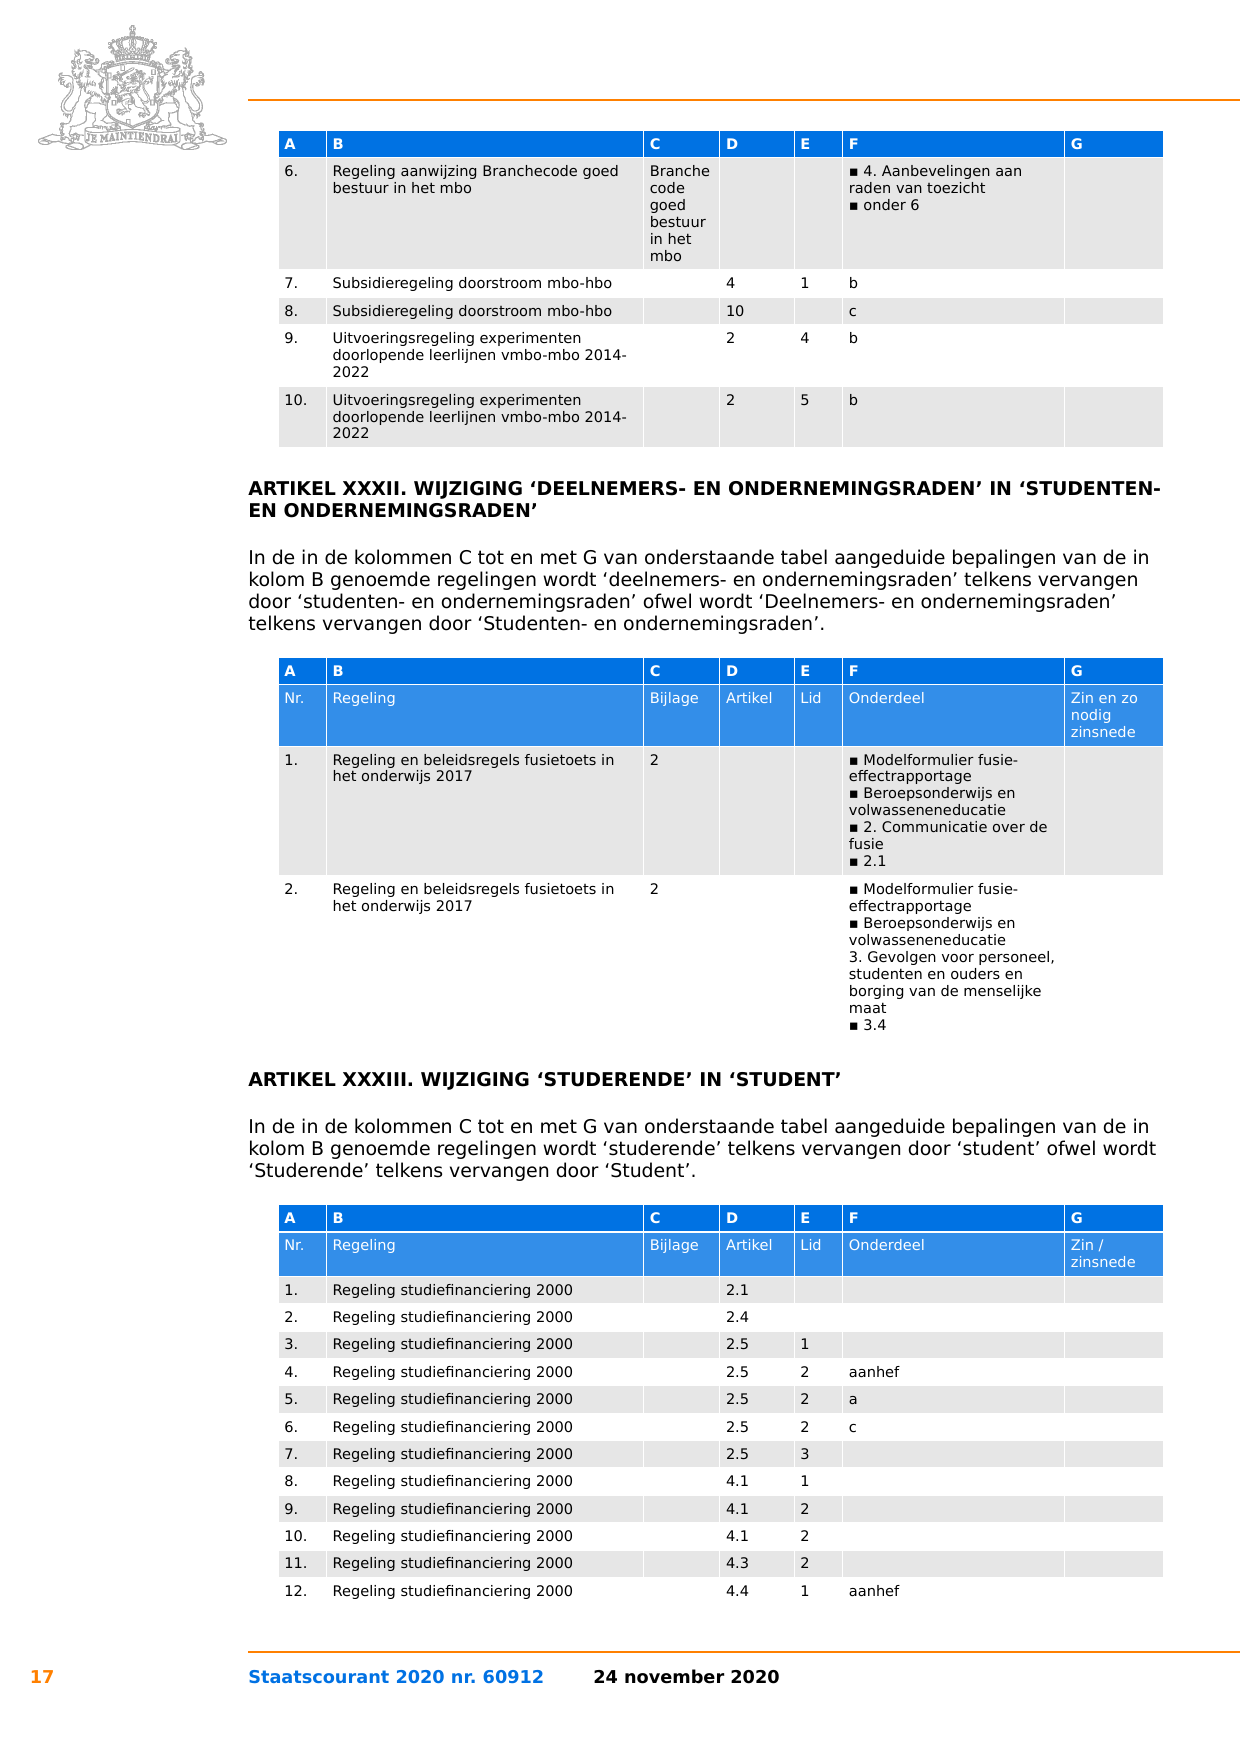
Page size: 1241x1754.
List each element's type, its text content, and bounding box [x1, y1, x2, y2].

table_cell 2 [720, 387, 794, 447]
table_cell Regeling studiefinanciering 2000 [327, 1469, 643, 1495]
table_cell [1065, 1496, 1163, 1522]
table_cell Onderdeel [843, 1233, 1064, 1276]
table_cell [843, 1496, 1064, 1522]
table_cell 4.3 [720, 1551, 794, 1577]
table_header C [644, 131, 719, 157]
table_cell 3. [279, 1332, 326, 1358]
table_cell [795, 876, 842, 1038]
table_header F [843, 658, 1064, 684]
table_cell [1065, 271, 1163, 297]
table_cell 2.5 [720, 1359, 794, 1385]
table_cell [1065, 1469, 1163, 1495]
table_cell Onderdeel [843, 685, 1064, 746]
table_cell 4.1 [720, 1496, 794, 1522]
table_header E [795, 658, 842, 684]
table_cell 6. [279, 1414, 326, 1440]
table_cell 2 [795, 1551, 842, 1577]
table_cell 2 [644, 747, 719, 875]
table_cell [720, 747, 794, 875]
table_header D [720, 1205, 794, 1231]
table_cell [1065, 298, 1163, 324]
table_header G [1065, 1205, 1163, 1231]
table_cell 10 [720, 298, 794, 324]
table_cell c [843, 1414, 1064, 1440]
table_cell 8. [279, 298, 326, 324]
table_cell 4.1 [720, 1469, 794, 1495]
table_cell 4 [720, 271, 794, 297]
table_cell Bijlage [644, 1233, 719, 1276]
table_cell [1065, 1332, 1163, 1358]
table_cell [843, 1304, 1064, 1331]
table_header C [644, 1205, 719, 1231]
table_cell 4. [279, 1359, 326, 1385]
table_cell 9. [279, 1496, 326, 1522]
table_cell c [843, 298, 1064, 324]
table_cell aanhef [843, 1578, 1064, 1604]
table_cell Regeling studiefinanciering 2000 [327, 1386, 643, 1413]
table_cell Artikel [720, 1233, 794, 1276]
table_cell Regeling studiefinanciering 2000 [327, 1551, 643, 1577]
table_cell b [843, 387, 1064, 447]
table_cell 2.5 [720, 1386, 794, 1413]
table_cell [1065, 1441, 1163, 1467]
subtitle ARTIKEL XXXIII. WIJZIGING ‘STUDERENDE’ IN ‘STUDENT’ [248, 1069, 1163, 1091]
table_cell 2 [644, 876, 719, 1038]
table_cell 12. [279, 1578, 326, 1604]
table_cell [795, 1304, 842, 1331]
table_cell [720, 158, 794, 269]
table_cell 2.1 [720, 1277, 794, 1303]
table_cell 2. [279, 876, 326, 1038]
table_cell 4 [795, 325, 842, 386]
table_cell 1 [795, 271, 842, 297]
table_cell [843, 1469, 1064, 1495]
table_cell Zin / zinsnede [1065, 1233, 1163, 1276]
table_cell Regeling studiefinanciering 2000 [327, 1578, 643, 1604]
table_cell [1065, 1304, 1163, 1331]
table_cell 10. [279, 1523, 326, 1550]
table_cell Regeling studiefinanciering 2000 [327, 1414, 643, 1440]
table_cell [644, 1414, 719, 1440]
table_header B [327, 131, 643, 157]
table_header B [327, 1205, 643, 1231]
table_cell [644, 1277, 719, 1303]
table_header B [327, 658, 643, 684]
table_cell [1065, 1359, 1163, 1385]
table_cell Regeling studiefinanciering 2000 [327, 1523, 643, 1550]
text In de in de kolommen C tot en met G van onderstaande tabel aangeduide bepalingen van de in kolom B genoemde regelingen wordt ‘studerende’ telkens vervangen door ‘student’ ofwel wordt ‘Studerende’ telkens vervangen door ‘Student’. [248, 1116, 1163, 1182]
table_cell [644, 1496, 719, 1522]
table_header E [795, 131, 842, 157]
table_cell Regeling aanwijzing Branchecode goed bestuur in het mbo [327, 158, 643, 269]
table_cell Regeling studiefinanciering 2000 [327, 1441, 643, 1467]
table_cell 2.4 [720, 1304, 794, 1331]
table_cell 9. [279, 325, 326, 386]
table_cell Regeling studiefinanciering 2000 [327, 1277, 643, 1303]
table_cell [1065, 1578, 1163, 1604]
table_cell [1065, 1386, 1163, 1413]
table_cell 4.1 [720, 1523, 794, 1550]
table_header F [843, 131, 1064, 157]
table_cell 2 [795, 1414, 842, 1440]
table_cell [1065, 1277, 1163, 1303]
table_header E [795, 1205, 842, 1231]
table_cell 7. [279, 1441, 326, 1467]
table_cell [795, 158, 842, 269]
table_header F [843, 1205, 1064, 1231]
table_cell 2 [795, 1496, 842, 1522]
table_cell [644, 298, 719, 324]
table_cell 2 [795, 1386, 842, 1413]
table_cell [644, 325, 719, 386]
table_cell b [843, 271, 1064, 297]
table_cell ▪ 4. Aanbevelingen aan raden van toezicht ▪ onder 6 [843, 158, 1064, 269]
table_cell [720, 876, 794, 1038]
table_cell [843, 1523, 1064, 1550]
table_cell 1. [279, 1277, 326, 1303]
table_cell Nr. [279, 685, 326, 746]
table_cell [644, 1551, 719, 1577]
table_cell Regeling studiefinanciering 2000 [327, 1359, 643, 1385]
table_cell [1065, 876, 1163, 1038]
table_cell 7. [279, 271, 326, 297]
table_cell [1065, 1414, 1163, 1440]
table_cell [1065, 158, 1163, 269]
table_cell Bijlage [644, 685, 719, 746]
text In de in de kolommen C tot en met G van onderstaande tabel aangeduide bepalingen van de in kolom B genoemde regelingen wordt ‘deelnemers- en ondernemingsraden’ telkens vervangen door ‘studenten- en ondernemingsraden’ ofwel wordt ‘Deelnemers- en ondernemingsraden’ telkens vervangen door ‘Studenten- en ondernemingsraden’. [248, 547, 1163, 635]
table_cell ▪ Modelformulier fusie-effectrapportage ▪ Beroepsonderwijs en volwasseneneducatie ▪ 2. Communicatie over de fusie ▪ 2.1 [843, 747, 1064, 875]
table_cell [1065, 747, 1163, 875]
table_cell b [843, 325, 1064, 386]
table_cell Lid [795, 1233, 842, 1276]
table_header D [720, 658, 794, 684]
table_cell 1 [795, 1578, 842, 1604]
table_cell 1 [795, 1332, 842, 1358]
table_cell 2 [795, 1359, 842, 1385]
table_cell [795, 298, 842, 324]
table_cell Regeling studiefinanciering 2000 [327, 1304, 643, 1331]
table_cell 1 [795, 1469, 842, 1495]
table_cell 4.4 [720, 1578, 794, 1604]
table_cell Subsidieregeling doorstroom mbo-hbo [327, 271, 643, 297]
table_cell [1065, 325, 1163, 386]
table_cell Uitvoeringsregeling experimenten doorlopende leerlijnen vmbo-mbo 2014-2022 [327, 387, 643, 447]
table_cell [843, 1551, 1064, 1577]
table_cell Regeling en beleidsregels fusietoets in het onderwijs 2017 [327, 747, 643, 875]
table_cell Subsidieregeling doorstroom mbo-hbo [327, 298, 643, 324]
table_cell Uitvoeringsregeling experimenten doorlopende leerlijnen vmbo-mbo 2014-2022 [327, 325, 643, 386]
table_cell 2. [279, 1304, 326, 1331]
table_cell [795, 747, 842, 875]
subtitle ARTIKEL XXXII. WIJZIGING ‘DEELNEMERS- EN ONDERNEMINGSRADEN’ IN ‘STUDENTEN- EN ONDERNEMINGSRADEN’ [248, 478, 1163, 522]
table_cell Zin en zo nodig zinsnede [1065, 685, 1163, 746]
table_cell [644, 1578, 719, 1604]
table_cell [644, 1469, 719, 1495]
table_cell [644, 387, 719, 447]
table_cell [843, 1332, 1064, 1358]
table_header A [279, 658, 326, 684]
table_cell Regeling studiefinanciering 2000 [327, 1332, 643, 1358]
table_cell a [843, 1386, 1064, 1413]
table_header A [279, 131, 326, 157]
table_cell Branchecode goed bestuur in het mbo [644, 158, 719, 269]
table_header G [1065, 658, 1163, 684]
table_cell 2.5 [720, 1441, 794, 1467]
table_cell [1065, 387, 1163, 447]
table_cell 3 [795, 1441, 842, 1467]
table_cell [644, 1523, 719, 1550]
picture [38, 25, 227, 150]
table_cell [644, 271, 719, 297]
table_header D [720, 131, 794, 157]
table_cell Regeling studiefinanciering 2000 [327, 1496, 643, 1522]
table_cell Lid [795, 685, 842, 746]
table_cell [843, 1277, 1064, 1303]
table_cell ▪ Modelformulier fusie-effectrapportage ▪ Beroepsonderwijs en volwasseneneducatie 3. Gevolgen voor personeel, studenten en ouders en borging van de menselijke maat ▪ 3.4 [843, 876, 1064, 1038]
table_cell Nr. [279, 1233, 326, 1276]
table_cell [644, 1304, 719, 1331]
table_cell 8. [279, 1469, 326, 1495]
table_cell [644, 1441, 719, 1467]
table_header A [279, 1205, 326, 1231]
table_cell aanhef [843, 1359, 1064, 1385]
table_cell 2 [795, 1523, 842, 1550]
table_cell Artikel [720, 685, 794, 746]
table_cell Regeling en beleidsregels fusietoets in het onderwijs 2017 [327, 876, 643, 1038]
table_cell [644, 1386, 719, 1413]
table_cell [644, 1359, 719, 1385]
table_cell Regeling [327, 685, 643, 746]
table_cell Regeling [327, 1233, 643, 1276]
table_cell [795, 1277, 842, 1303]
table_cell 2.5 [720, 1414, 794, 1440]
table_cell 2 [720, 325, 794, 386]
table_cell [644, 1332, 719, 1358]
table_cell 5. [279, 1386, 326, 1413]
table_cell 10. [279, 387, 326, 447]
table_cell [1065, 1523, 1163, 1550]
table_cell [843, 1441, 1064, 1467]
table_header G [1065, 131, 1163, 157]
table_cell 11. [279, 1551, 326, 1577]
table_header C [644, 658, 719, 684]
table_cell 2.5 [720, 1332, 794, 1358]
table_cell 6. [279, 158, 326, 269]
table_cell [1065, 1551, 1163, 1577]
table_cell 1. [279, 747, 326, 875]
table_cell 5 [795, 387, 842, 447]
